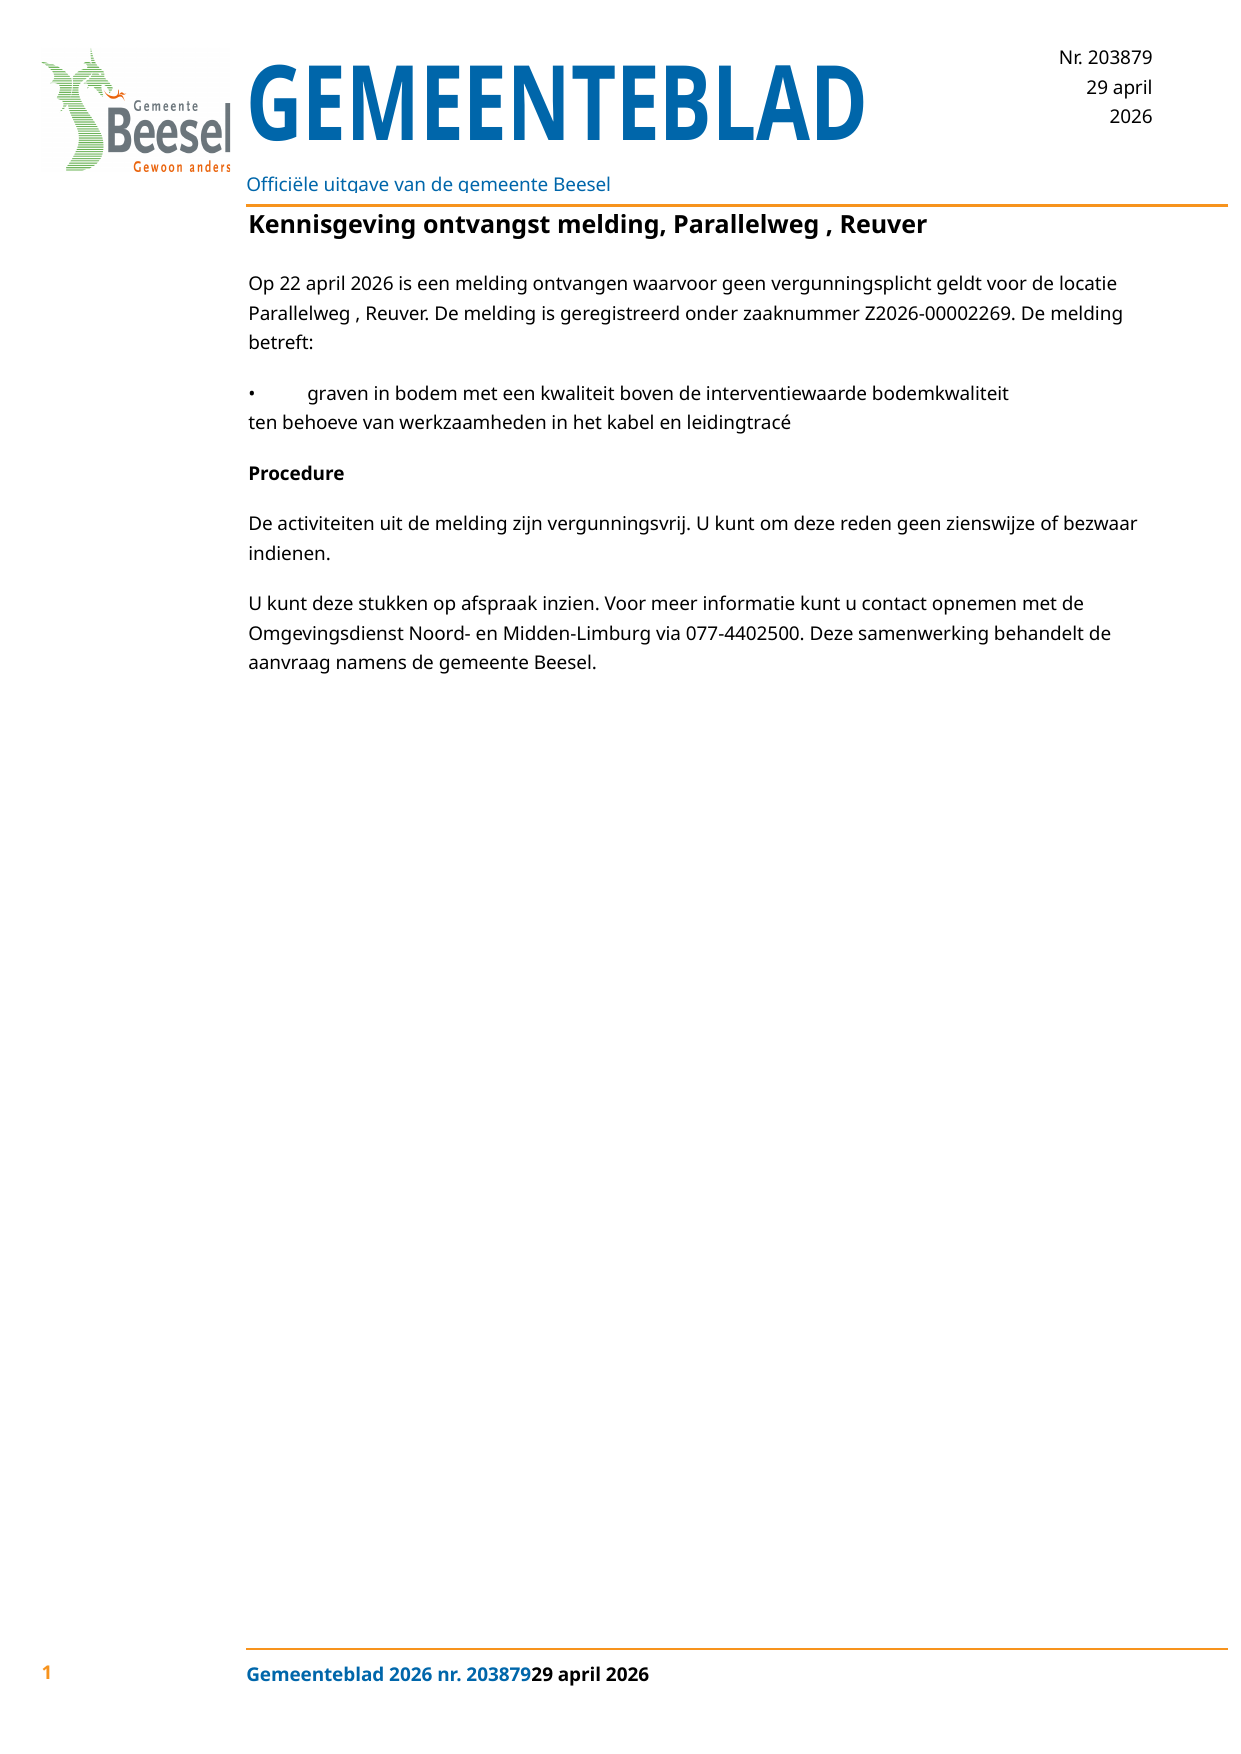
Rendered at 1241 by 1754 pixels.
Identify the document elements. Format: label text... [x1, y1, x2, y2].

text De activiteiten uit de melding zijn vergunningsvrij. U kunt om deze reden geen zienswijze of bezwaar indienen. [248, 510, 1152, 566]
picture [41, 47, 231, 172]
text Kennisgeving ontvangst melding, Parallelweg , Reuver [248, 207, 1152, 241]
text ten behoeve van werkzaamheden in het kabel en leidingtracé [248, 409, 1152, 435]
text U kunt deze stukken op afspraak inzien. Voor meer informatie kunt u contact opnemen met de Omgevingsdienst Noord- en Midden-Limburg via 077-4402500. Deze samenwerking behandelt de aanvraag namens de gemeente Beesel. [248, 590, 1152, 675]
text Procedure [248, 460, 1152, 486]
list graven in bodem met een kwaliteit boven de interventiewaarde bodemkwaliteit [248, 380, 1152, 406]
text Op 22 april 2026 is een melding ontvangen waarvoor geen vergunningsplicht geldt voor de locatie Parallelweg , Reuver. De melding is geregistreerd onder zaaknummer Z2026-00002269. De melding betreft: [248, 270, 1152, 355]
